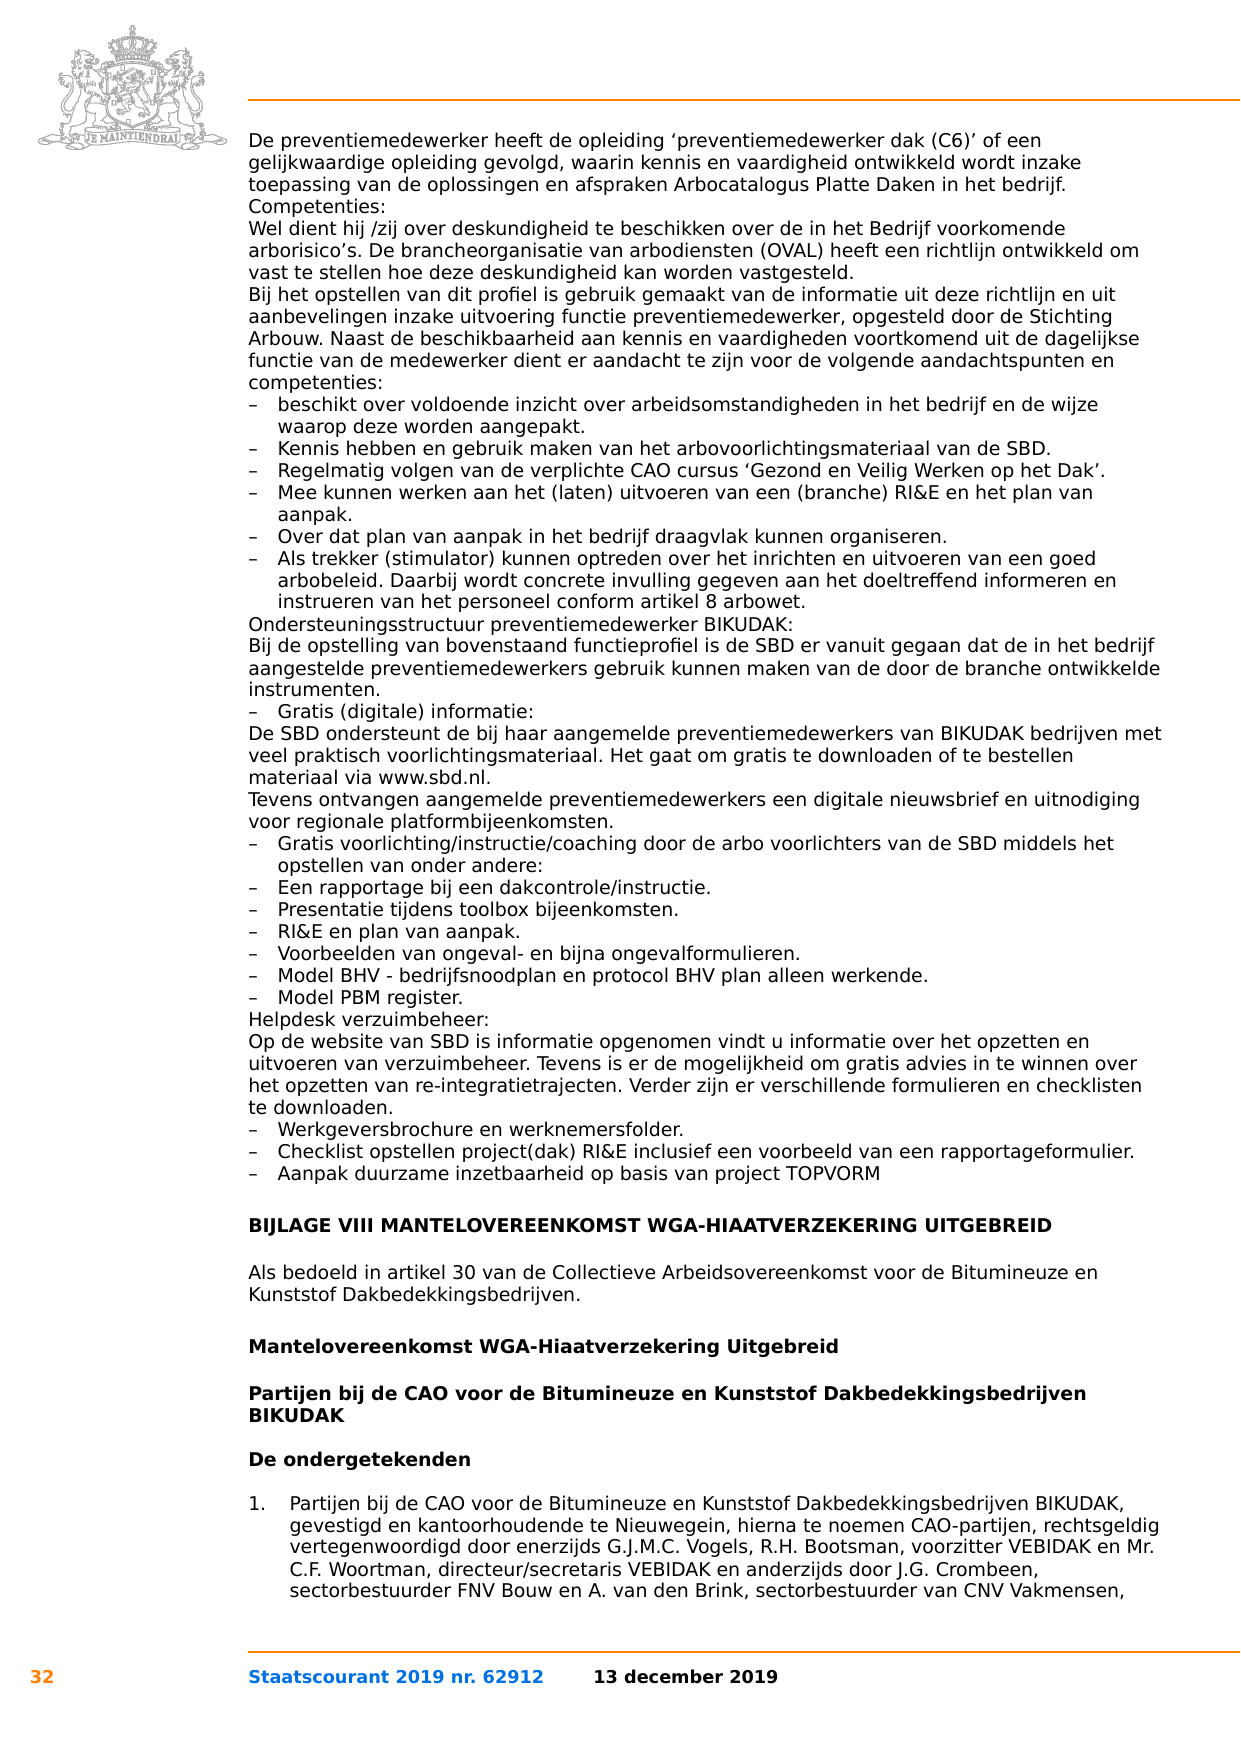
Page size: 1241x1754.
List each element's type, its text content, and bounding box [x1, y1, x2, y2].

picture [38, 25, 227, 150]
text – Als trekker (stimulator) kunnen optreden over het inrichten en uitvoeren van een goed arbobeleid. Daarbij wordt concrete invulling gegeven aan het doeltreffend informeren en instrueren van het personeel conform artikel 8 arbowet. [248, 547, 1163, 613]
text 1. Partijen bij de CAO voor de Bitumineuze en Kunststof Dakbedekkingsbedrijven BIKUDAK, gevestigd en kantoorhoudende te Nieuwegein, hierna te noemen CAO-partijen, rechtsgeldig vertegenwoordigd door enerzijds G.J.M.C. Vogels, R.H. Bootsman, voorzitter VEBIDAK en Mr. C.F. Woortman, directeur/secretaris VEBIDAK en anderzijds door J.G. Crombeen, sectorbestuurder FNV Bouw en A. van den Brink, sectorbestuurder van CNV Vakmensen, [248, 1492, 1163, 1602]
text – beschikt over voldoende inzicht over arbeidsomstandigheden in het bedrijf en de wijze waarop deze worden aangepakt. [248, 394, 1163, 438]
text – Model PBM register. [248, 987, 1163, 1009]
text – Gratis voorlichting/instructie/coaching door de arbo voorlichters van de SBD middels het opstellen van onder andere: [248, 833, 1163, 877]
text Helpdesk verzuimbeheer: [248, 1009, 1163, 1031]
text Op de website van SBD is informatie opgenomen vindt u informatie over het opzetten en uitvoeren van verzuimbeheer. Tevens is er de mogelijkheid om gratis advies in te winnen over het opzetten van re-integratietrajecten. Verder zijn er verschillende formulieren en checklisten te downloaden. [248, 1031, 1163, 1119]
text Als bedoeld in artikel 30 van de Collectieve Arbeidsovereenkomst voor de Bitumineuze en Kunststof Dakbedekkingsbedrijven. [248, 1262, 1163, 1306]
text – RI&E en plan van aanpak. [248, 921, 1163, 943]
text De ondergetekenden [248, 1449, 1163, 1471]
text – Gratis (digitale) informatie: [248, 701, 1163, 723]
text – Kennis hebben en gebruik maken van het arbovoorlichtingsmateriaal van de SBD. [248, 438, 1163, 459]
text Tevens ontvangen aangemelde preventiemedewerkers een digitale nieuwsbrief en uitnodiging voor regionale platformbijeenkomsten. [248, 789, 1163, 833]
text – Over dat plan van aanpak in het bedrijf draagvlak kunnen organiseren. [248, 526, 1163, 547]
text Bij de opstelling van bovenstaand functieprofiel is de SBD er vanuit gegaan dat de in het bedrijf aangestelde preventiemedewerkers gebruik kunnen maken van de door de branche ontwikkelde instrumenten. [248, 635, 1163, 701]
text – Voorbeelden van ongeval- en bijna ongevalformulieren. [248, 943, 1163, 965]
text Bij het opstellen van dit profiel is gebruik gemaakt van de informatie uit deze richtlijn en uit aanbevelingen inzake uitvoering functie preventiemedewerker, opgesteld door de Stichting Arbouw. Naast de beschikbaarheid aan kennis en vaardigheden voortkomend uit de dagelijkse functie van de medewerker dient er aandacht te zijn voor de volgende aandachtspunten en competenties: [248, 284, 1163, 394]
text – Werkgeversbrochure en werknemersfolder. [248, 1119, 1163, 1141]
text De SBD ondersteunt de bij haar aangemelde preventiemedewerkers van BIKUDAK bedrijven met veel praktisch voorlichtingsmateriaal. Het gaat om gratis te downloaden of te bestellen materiaal via www.sbd.nl. [248, 723, 1163, 789]
text – Mee kunnen werken aan het (laten) uitvoeren van een (branche) RI&E en het plan van aanpak. [248, 482, 1163, 526]
subtitle Mantelovereenkomst WGA-Hiaatverzekering Uitgebreid [248, 1336, 1163, 1358]
text – Model BHV - bedrijfsnoodplan en protocol BHV plan alleen werkende. [248, 965, 1163, 987]
text Ondersteuningsstructuur preventiemedewerker BIKUDAK: [248, 613, 1163, 635]
text De preventiemedewerker heeft de opleiding ‘preventiemedewerker dak (C6)’ of een gelijkwaardige opleiding gevolgd, waarin kennis en vaardigheid ontwikkeld wordt inzake toepassing van de oplossingen en afspraken Arbocatalogus Platte Daken in het bedrijf. [248, 130, 1163, 196]
text – Een rapportage bij een dakcontrole/instructie. [248, 877, 1163, 899]
subtitle BIJLAGE VIII MANTELOVEREENKOMST WGA-HIAATVERZEKERING UITGEBREID [248, 1215, 1163, 1237]
text – Aanpak duurzame inzetbaarheid op basis van project TOPVORM [248, 1163, 1163, 1185]
text – Checklist opstellen project(dak) RI&E inclusief een voorbeeld van een rapportageformulier. [248, 1141, 1163, 1163]
text Partijen bij de CAO voor de Bitumineuze en Kunststof Dakbedekkingsbedrijven BIKUDAK [248, 1383, 1163, 1427]
text Wel dient hij /zij over deskundigheid te beschikken over de in het Bedrijf voorkomende arborisico’s. De brancheorganisatie van arbodiensten (OVAL) heeft een richtlijn ontwikkeld om vast te stellen hoe deze deskundigheid kan worden vastgesteld. [248, 218, 1163, 284]
text – Presentatie tijdens toolbox bijeenkomsten. [248, 899, 1163, 921]
text Competenties: [248, 196, 1163, 218]
text – Regelmatig volgen van de verplichte CAO cursus ‘Gezond en Veilig Werken op het Dak’. [248, 459, 1163, 482]
